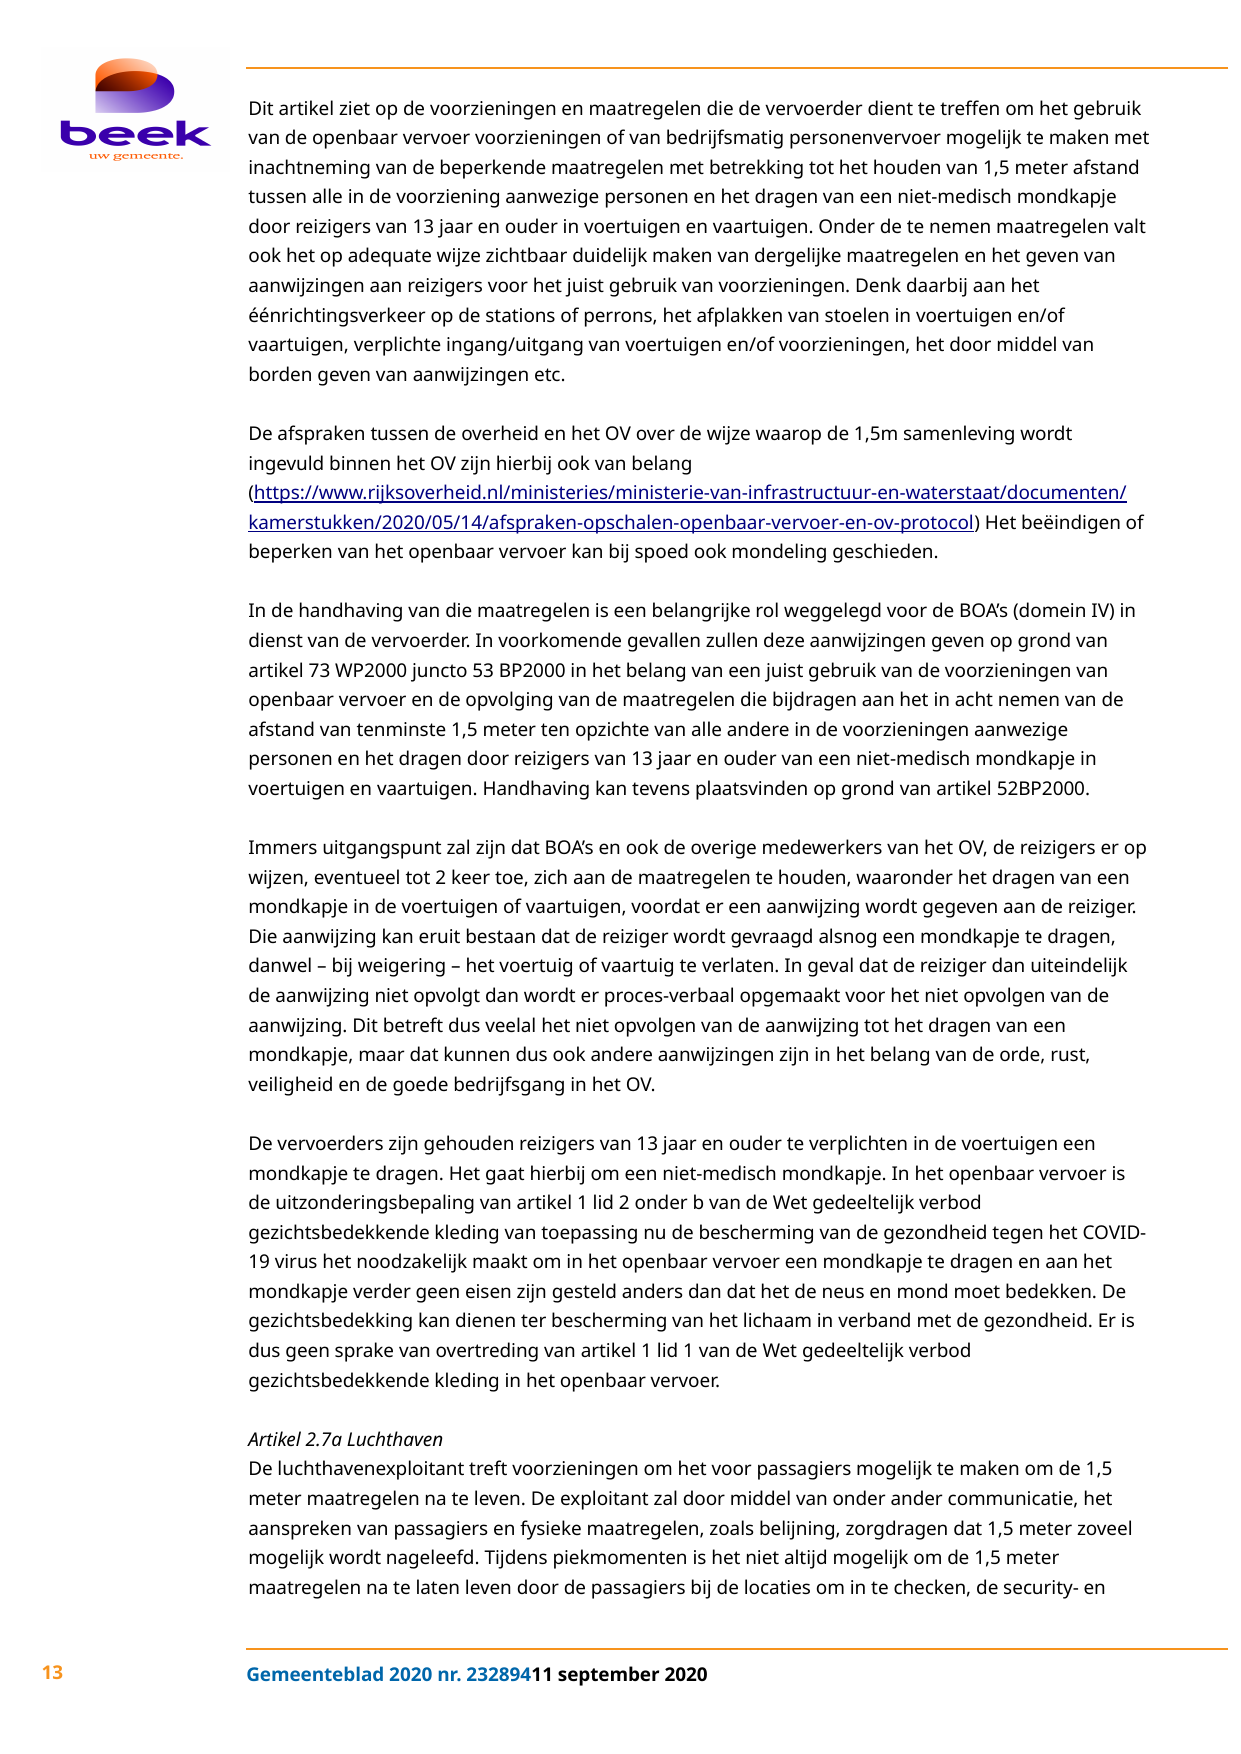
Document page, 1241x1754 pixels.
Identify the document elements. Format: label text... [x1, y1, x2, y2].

text De vervoerders zijn gehouden reizigers van 13 jaar en ouder te verplichten in de voertuigen een mondkapje te dragen. Het gaat hierbij om een niet-medisch mondkapje. In het openbaar vervoer is de uitzonderingsbepaling van artikel 1 lid 2 onder b van de Wet gedeeltelijk verbod gezichtsbedekkende kleding van toepassing nu de bescherming van de gezondheid tegen het COVID-19 virus het noodzakelijk maakt om in het openbaar vervoer een mondkapje te dragen en aan het mondkapje verder geen eisen zijn gesteld anders dan dat het de neus en mond moet bedekken. De gezichtsbedekking kan dienen ter bescherming van het lichaam in verband met de gezondheid. Er is dus geen sprake van overtreding van artikel 1 lid 1 van de Wet gedeeltelijk verbod gezichtsbedekkende kleding in het openbaar vervoer. [248, 1130, 1152, 1393]
text Immers uitgangspunt zal zijn dat BOA’s en ook de overige medewerkers van het OV, de reizigers er op wijzen, eventueel tot 2 keer toe, zich aan de maatregelen te houden, waaronder het dragen van een mondkapje in de voertuigen of vaartuigen, voordat er een aanwijzing wordt gegeven aan de reiziger. Die aanwijzing kan eruit bestaan dat de reiziger wordt gevraagd alsnog een mondkapje te dragen, danwel – bij weigering – het voertuig of vaartuig te verlaten. In geval dat de reiziger dan uiteindelijk de aanwijzing niet opvolgt dan wordt er proces-verbaal opgemaakt voor het niet opvolgen van de aanwijzing. Dit betreft dus veelal het niet opvolgen van de aanwijzing tot het dragen van een mondkapje, maar dat kunnen dus ook andere aanwijzingen zijn in het belang van de orde, rust, veiligheid en de goede bedrijfsgang in het OV. [248, 834, 1152, 1097]
text In de handhaving van die maatregelen is een belangrijke rol weggelegd voor de BOA’s (domein IV) in dienst van de vervoerder. In voorkomende gevallen zullen deze aanwijzingen geven op grond van artikel 73 WP2000 juncto 53 BP2000 in het belang van een juist gebruik van de voorzieningen van openbaar vervoer en de opvolging van de maatregelen die bijdragen aan het in acht nemen van de afstand van tenminste 1,5 meter ten opzichte van alle andere in de voorzieningen aanwezige personen en het dragen door reizigers van 13 jaar en ouder van een niet-medisch mondkapje in voertuigen en vaartuigen. Handhaving kan tevens plaatsvinden op grond van artikel 52BP2000. [248, 598, 1152, 801]
text De luchthavenexploitant treft voorzieningen om het voor passagiers mogelijk te maken om de 1,5 meter maatregelen na te leven. De exploitant zal door middel van onder ander communicatie, het aanspreken van passagiers en fysieke maatregelen, zoals belijning, zorgdragen dat 1,5 meter zoveel mogelijk wordt nageleefd. Tijdens piekmomenten is het niet altijd mogelijk om de 1,5 meter maatregelen na te laten leven door de passagiers bij de locaties om in te checken, de security- en [248, 1456, 1152, 1600]
picture [41, 47, 231, 172]
text Dit artikel ziet op de voorzieningen en maatregelen die de vervoerder dient te treffen om het gebruik van de openbaar vervoer voorzieningen of van bedrijfsmatig personenvervoer mogelijk te maken met inachtneming van de beperkende maatregelen met betrekking tot het houden van 1,5 meter afstand tussen alle in de voorziening aanwezige personen en het dragen van een niet-medisch mondkapje door reizigers van 13 jaar en ouder in voertuigen en vaartuigen. Onder de te nemen maatregelen valt ook het op adequate wijze zichtbaar duidelijk maken van dergelijke maatregelen en het geven van aanwijzingen aan reizigers voor het juist gebruik van voorzieningen. Denk daarbij aan het éénrichtingsverkeer op de stations of perrons, het afplakken van stoelen in voertuigen en/of vaartuigen, verplichte ingang/uitgang van voertuigen en/of voorzieningen, het door middel van borden geven van aanwijzingen etc. [248, 95, 1152, 387]
text De afspraken tussen de overheid en het OV over de wijze waarop de 1,5m samenleving wordt ingevuld binnen het OV zijn hierbij ook van belang (https://www.rijksoverheid.nl/ministeries/ministerie-van-infrastructuur-en-waterstaat/documenten/kamerstukken/2020/05/14/afspraken-opschalen-openbaar-vervoer-en-ov-protocol) Het beëindigen of beperken van het openbaar vervoer kan bij spoed ook mondeling geschieden. [248, 420, 1152, 564]
text Artikel 2.7a Luchthaven [248, 1426, 1152, 1452]
